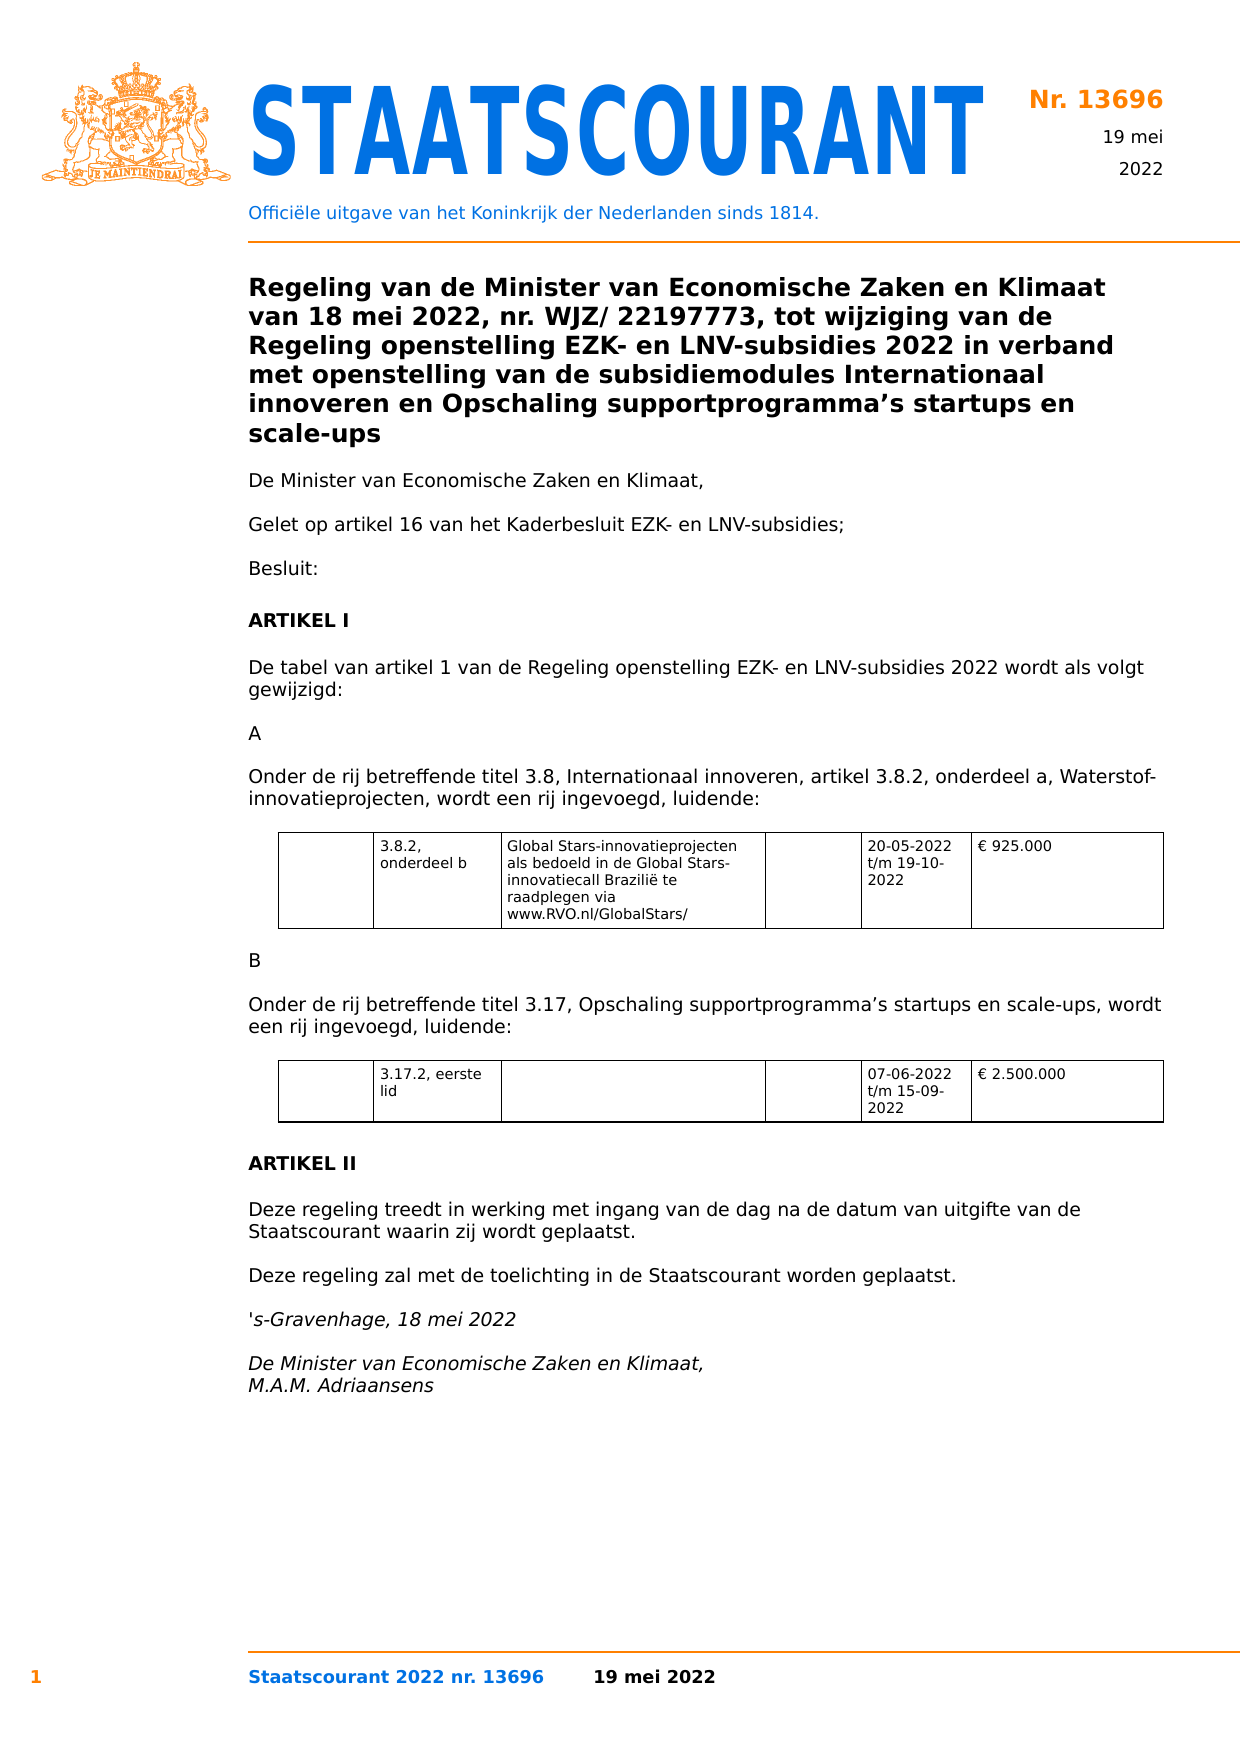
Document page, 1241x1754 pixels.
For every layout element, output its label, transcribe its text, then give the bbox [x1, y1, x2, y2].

table_header [279, 1061, 373, 1121]
text De tabel van artikel 1 van de Regeling openstelling EZK- en LNV-subsidies 2022 wordt als volgt gewijzigd: [248, 657, 1163, 701]
table_cell 19 mei [998, 121, 1240, 153]
table_header [766, 1061, 861, 1121]
text Onder de rij betreffende titel 3.8, Internationaal innoveren, artikel 3.8.2, onderdeel a, Waterstof-innovatieprojecten, wordt een rij ingevoegd, luidende: [248, 766, 1163, 810]
text De Minister van Economische Zaken en Klimaat, M.A.M. Adriaansens [248, 1353, 1163, 1397]
picture [41, 62, 231, 186]
table_header 3.17.2, eerste lid [374, 1061, 501, 1121]
table_header € 925.000 [972, 833, 1163, 927]
table_header 07-06-2022 t/m 15-09-2022 [862, 1061, 971, 1121]
table_header € 2.500.000 [972, 1061, 1163, 1121]
table_header [502, 1061, 765, 1121]
table_header [279, 833, 373, 927]
table_cell 2022 [998, 153, 1240, 203]
text Gelet op artikel 16 van het Kaderbesluit EZK- en LNV-subsidies; [248, 514, 1163, 536]
table_header 3.8.2, onderdeel b [374, 833, 501, 927]
table_header [25, 62, 248, 241]
table_header Global Stars-innovatieprojecten als bedoeld in de Global Stars-innovatiecall Brazilië te raadplegen via www.RVO.nl/GlobalStars/ [502, 833, 765, 927]
subtitle Regeling van de Minister van Economische Zaken en Klimaat van 18 mei 2022, nr. WJZ/ 22197773, tot wijziging van de Regeling openstelling EZK- en LNV-subsidies 2022 in verband met openstelling van de subsidiemodules Internationaal innoveren en Opschaling supportprogramma’s startups en scale-ups [248, 273, 1163, 448]
table_header STAATSCOURANT [248, 62, 998, 203]
text Besluit: [248, 558, 1163, 579]
text Deze regeling treedt in werking met ingang van de dag na de datum van uitgifte van de Staatscourant waarin zij wordt geplaatst. [248, 1199, 1163, 1243]
table_header [766, 833, 861, 927]
table_header 20-05-2022 t/m 19-10-2022 [862, 833, 971, 927]
text Onder de rij betreffende titel 3.17, Opschaling supportprogramma’s startups en scale-ups, wordt een rij ingevoegd, luidende: [248, 994, 1163, 1038]
subtitle ARTIKEL II [248, 1152, 1163, 1174]
text De Minister van Economische Zaken en Klimaat, [248, 470, 1163, 492]
text Deze regeling zal met de toelichting in de Staatscourant worden geplaatst. [248, 1265, 1163, 1287]
text 's-Gravenhage, 18 mei 2022 [248, 1309, 1163, 1331]
text A [248, 722, 1163, 744]
table_header Nr. 13696 [998, 62, 1240, 121]
table_cell Officiële uitgave van het Koninkrijk der Nederlanden sinds 1814. [248, 203, 1240, 241]
text B [248, 950, 1163, 972]
subtitle ARTIKEL I [248, 609, 1163, 632]
